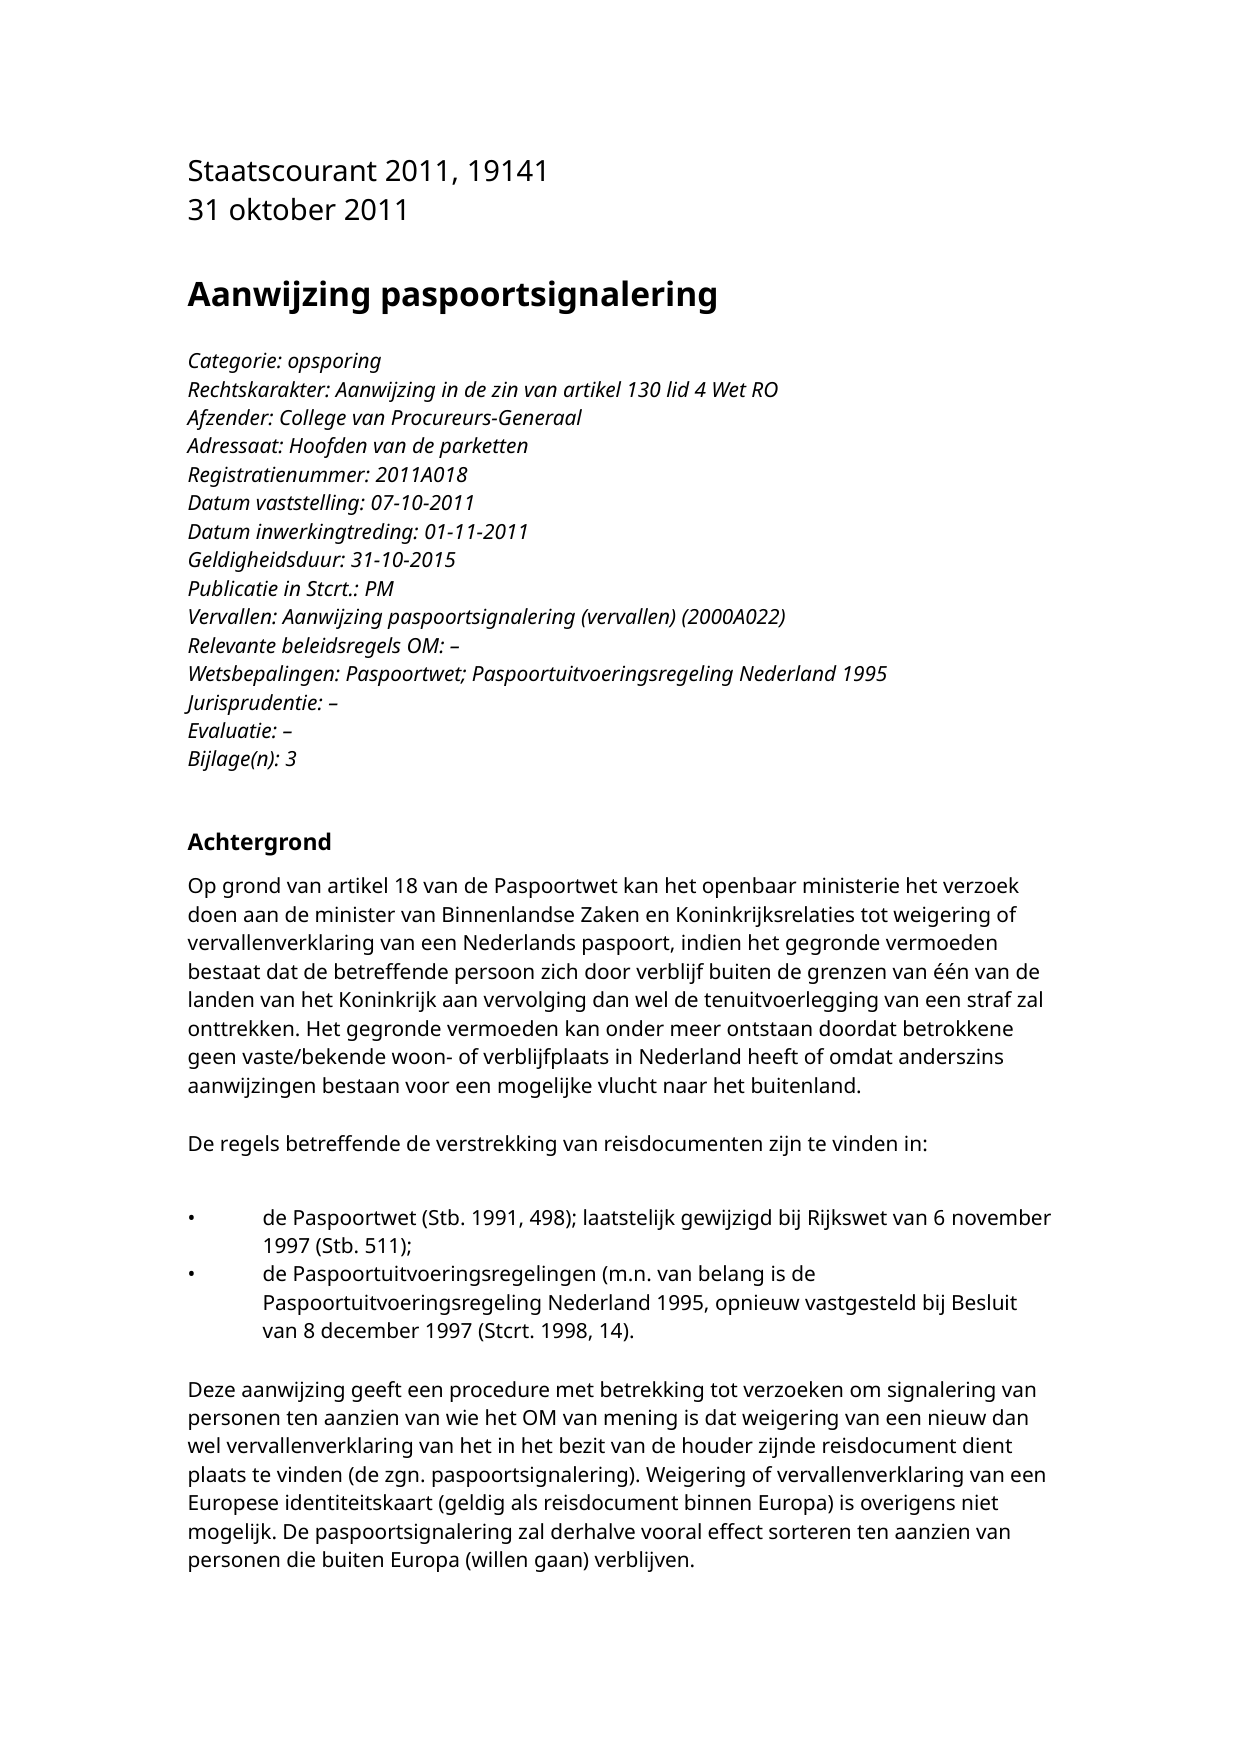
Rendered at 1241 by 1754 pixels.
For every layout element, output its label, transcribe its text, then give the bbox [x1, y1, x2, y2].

text Deze aanwijzing geeft een procedure met betrekking tot verzoeken om signalering van personen ten aanzien van wie het OM van mening is dat weigering van een nieuw dan wel vervallenverklaring van het in het bezit van de houder zijnde reisdocument dient plaats te vinden (de zgn. paspoortsignalering). Weigering of vervallenverklaring van een Europese identiteitskaart (geldig als reisdocument binnen Europa) is overigens niet mogelijk. De paspoortsignalering zal derhalve vooral effect sorteren ten aanzien van personen die buiten Europa (willen gaan) verblijven. [187, 1375, 1053, 1574]
text Vervallen: Aanwijzing paspoortsignalering (vervallen) (2000A022) [187, 602, 1053, 631]
text Publicatie in Stcrt.: PM [187, 574, 1053, 602]
text Datum inwerkingtreding: 01-11-2011 [187, 517, 1053, 545]
text Geldigheidsduur: 31-10-2015 [187, 545, 1053, 574]
text Bijlage(n): 3 [187, 744, 1053, 773]
text 31 oktober 2011 [187, 190, 1053, 229]
text Registratienummer: 2011A018 [187, 460, 1053, 488]
text Rechtskarakter: Aanwijzing in de zin van artikel 130 lid 4 Wet RO [187, 375, 1053, 403]
text Jurisprudentie: – [187, 688, 1053, 716]
text Categorie: opsporing [187, 346, 1053, 375]
text Adressaat: Hoofden van de parketten [187, 432, 1053, 460]
text Datum vaststelling: 07-10-2011 [187, 488, 1053, 517]
text Wetsbepalingen: Paspoortwet; Paspoortuitvoeringsregeling Nederland 1995 [187, 659, 1053, 688]
list de Paspoortwet (Stb. 1991, 498); laatstelijk gewijzigd bij Rijkswet van 6 november 1997 (Stb. 511); [187, 1203, 1053, 1259]
text Afzender: College van Procureurs-Generaal [187, 403, 1053, 432]
text Staatscourant 2011, 19141 [187, 150, 1053, 190]
text Evaluatie: – [187, 716, 1053, 744]
subtitle Achtergrond [187, 825, 1053, 857]
text Relevante beleidsregels OM: – [187, 631, 1053, 659]
subtitle Aanwijzing paspoortsignalering [187, 271, 1053, 316]
text De regels betreffende de verstrekking van reisdocumenten zijn te vinden in: [187, 1129, 1053, 1158]
list de Paspoortuitvoeringsregelingen (m.n. van belang is de Paspoortuitvoeringsregeling Nederland 1995, opnieuw vastgesteld bij Besluit van 8 december 1997 (Stcrt. 1998, 14). [187, 1259, 1053, 1345]
text Op grond van artikel 18 van de Paspoortwet kan het openbaar ministerie het verzoek doen aan de minister van Binnenlandse Zaken en Koninkrijksrelaties tot weigering of vervallenverklaring van een Nederlands paspoort, indien het gegronde vermoeden bestaat dat de betreffende persoon zich door verblijf buiten de grenzen van één van de landen van het Koninkrijk aan vervolging dan wel de tenuitvoerlegging van een straf zal onttrekken. Het gegronde vermoeden kan onder meer ontstaan doordat betrokkene geen vaste/bekende woon- of verblijfplaats in Nederland heeft of omdat anderszins aanwijzingen bestaan voor een mogelijke vlucht naar het buitenland. [187, 872, 1053, 1099]
